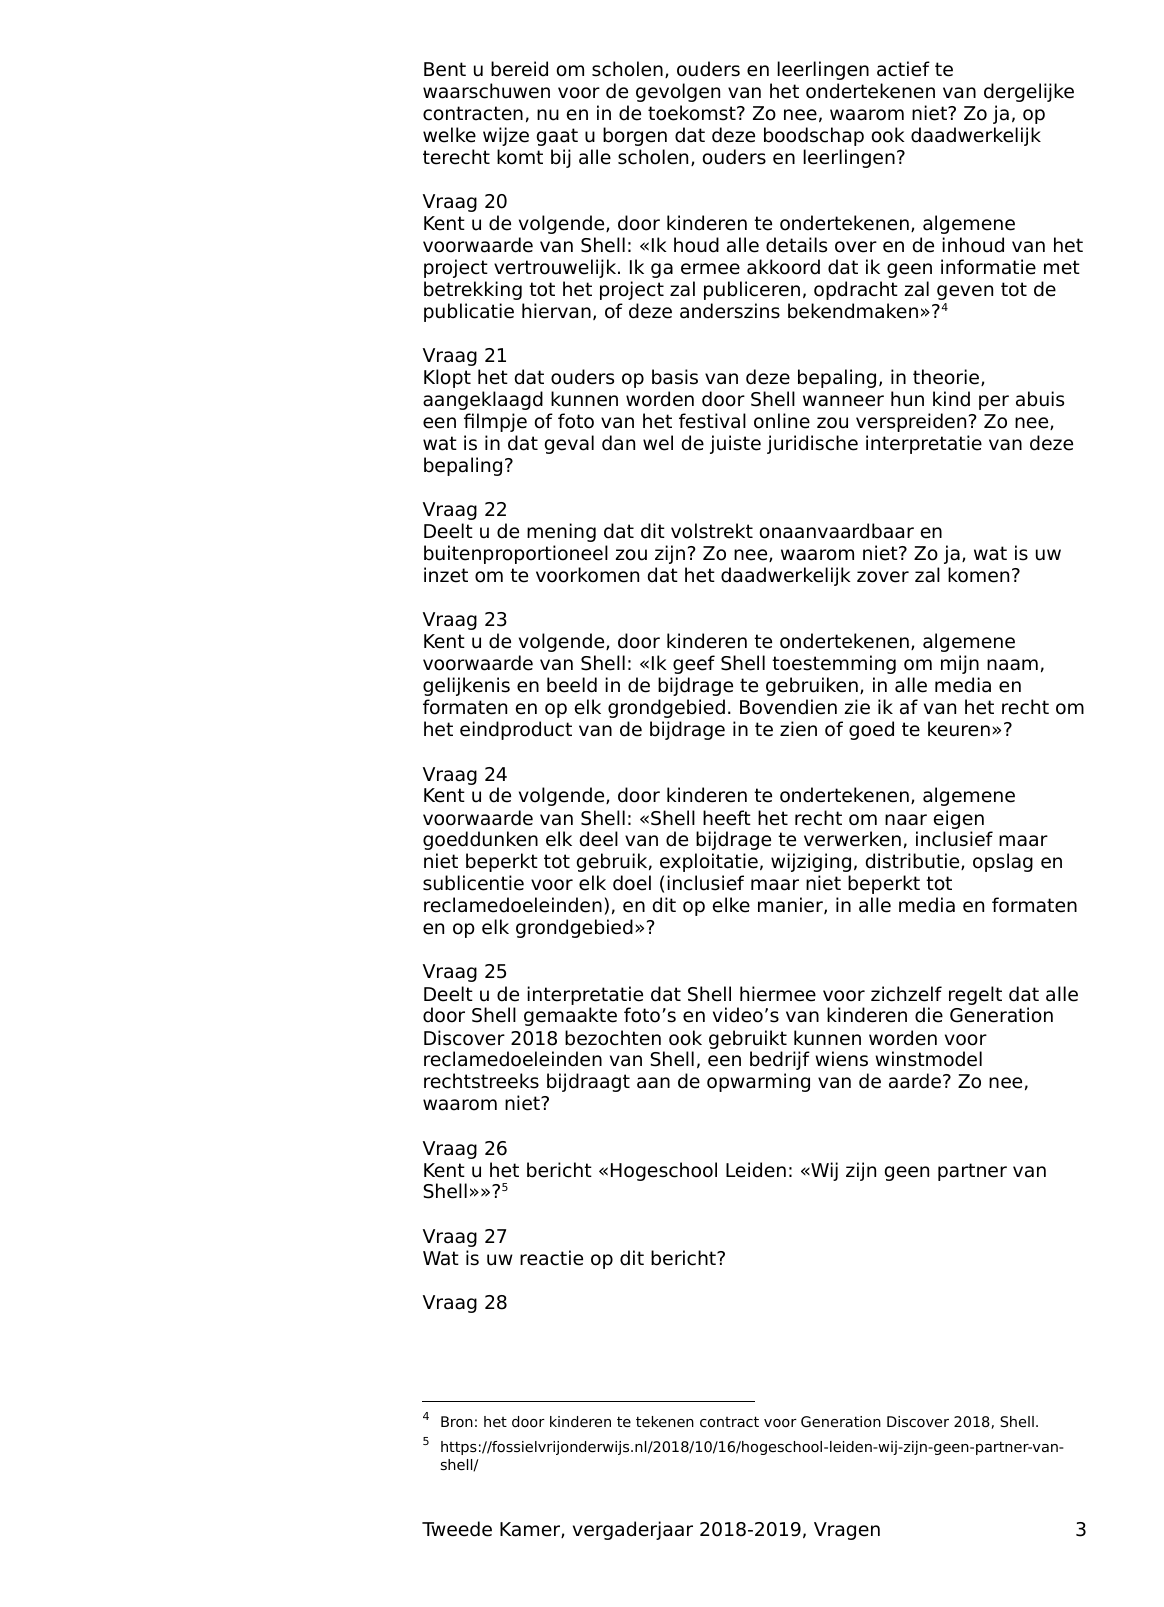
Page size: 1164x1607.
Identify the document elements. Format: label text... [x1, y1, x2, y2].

text https://fossielvrijonderwijs.nl/2018/10/16/hogeschool-leiden-wij-zijn-geen-partner-van-shell/ [422, 1435, 1087, 1474]
text Vraag 22 [422, 499, 1087, 521]
text Kent u het bericht «Hogeschool Leiden: «Wij zijn geen partner van Shell»»? [422, 1159, 1087, 1203]
text Vraag 26 [422, 1137, 1087, 1159]
text Bent u bereid om scholen, ouders en leerlingen actief te waarschuwen voor de gevolgen van het ondertekenen van dergelijke contracten, nu en in de toekomst? Zo nee, waarom niet? Zo ja, op welke wijze gaat u borgen dat deze boodschap ook daadwerkelijk terecht komt bij alle scholen, ouders en leerlingen? [422, 59, 1087, 169]
text Vraag 27 [422, 1226, 1087, 1248]
text Deelt u de interpretatie dat Shell hiermee voor zichzelf regelt dat alle door Shell gemaakte foto’s en video’s van kinderen die Generation Discover 2018 bezochten ook gebruikt kunnen worden voor reclamedoeleinden van Shell, een bedrijf wiens winstmodel rechtstreeks bijdraagt aan de opwarming van de aarde? Zo nee, waarom niet? [422, 983, 1087, 1115]
text Vraag 23 [422, 609, 1087, 631]
text Kent u de volgende, door kinderen te ondertekenen, algemene voorwaarde van Shell: «Shell heeft het recht om naar eigen goeddunken elk deel van de bijdrage te verwerken, inclusief maar niet beperkt tot gebruik, exploitatie, wijziging, distributie, opslag en sublicentie voor elk doel (inclusief maar niet beperkt tot reclamedoeleinden), en dit op elke manier, in alle media en formaten en op elk grondgebied»? [422, 785, 1087, 939]
text Vraag 28 [422, 1292, 1087, 1314]
text Vraag 21 [422, 345, 1087, 367]
text Kent u de volgende, door kinderen te ondertekenen, algemene voorwaarde van Shell: «Ik houd alle details over en de inhoud van het project vertrouwelijk. Ik ga ermee akkoord dat ik geen informatie met betrekking tot het project zal publiceren, opdracht zal geven tot de publicatie hiervan, of deze anderszins bekendmaken»? [422, 213, 1087, 323]
text Vraag 20 [422, 191, 1087, 213]
text Klopt het dat ouders op basis van deze bepaling, in theorie, aangeklaagd kunnen worden door Shell wanneer hun kind per abuis een filmpje of foto van het festival online zou verspreiden? Zo nee, wat is in dat geval dan wel de juiste juridische interpretatie van deze bepaling? [422, 367, 1087, 477]
text Vraag 24 [422, 763, 1087, 785]
text Vraag 25 [422, 961, 1087, 983]
text Kent u de volgende, door kinderen te ondertekenen, algemene voorwaarde van Shell: «Ik geef Shell toestemming om mijn naam, gelijkenis en beeld in de bijdrage te gebruiken, in alle media en formaten en op elk grondgebied. Bovendien zie ik af van het recht om het eindproduct van de bijdrage in te zien of goed te keuren»? [422, 631, 1087, 741]
text Deelt u de mening dat dit volstrekt onaanvaardbaar en buitenproportioneel zou zijn? Zo nee, waarom niet? Zo ja, wat is uw inzet om te voorkomen dat het daadwerkelijk zover zal komen? [422, 521, 1087, 587]
text Bron: het door kinderen te tekenen contract voor Generation Discover 2018, Shell. [422, 1410, 1087, 1432]
text Wat is uw reactie op dit bericht? [422, 1248, 1087, 1269]
